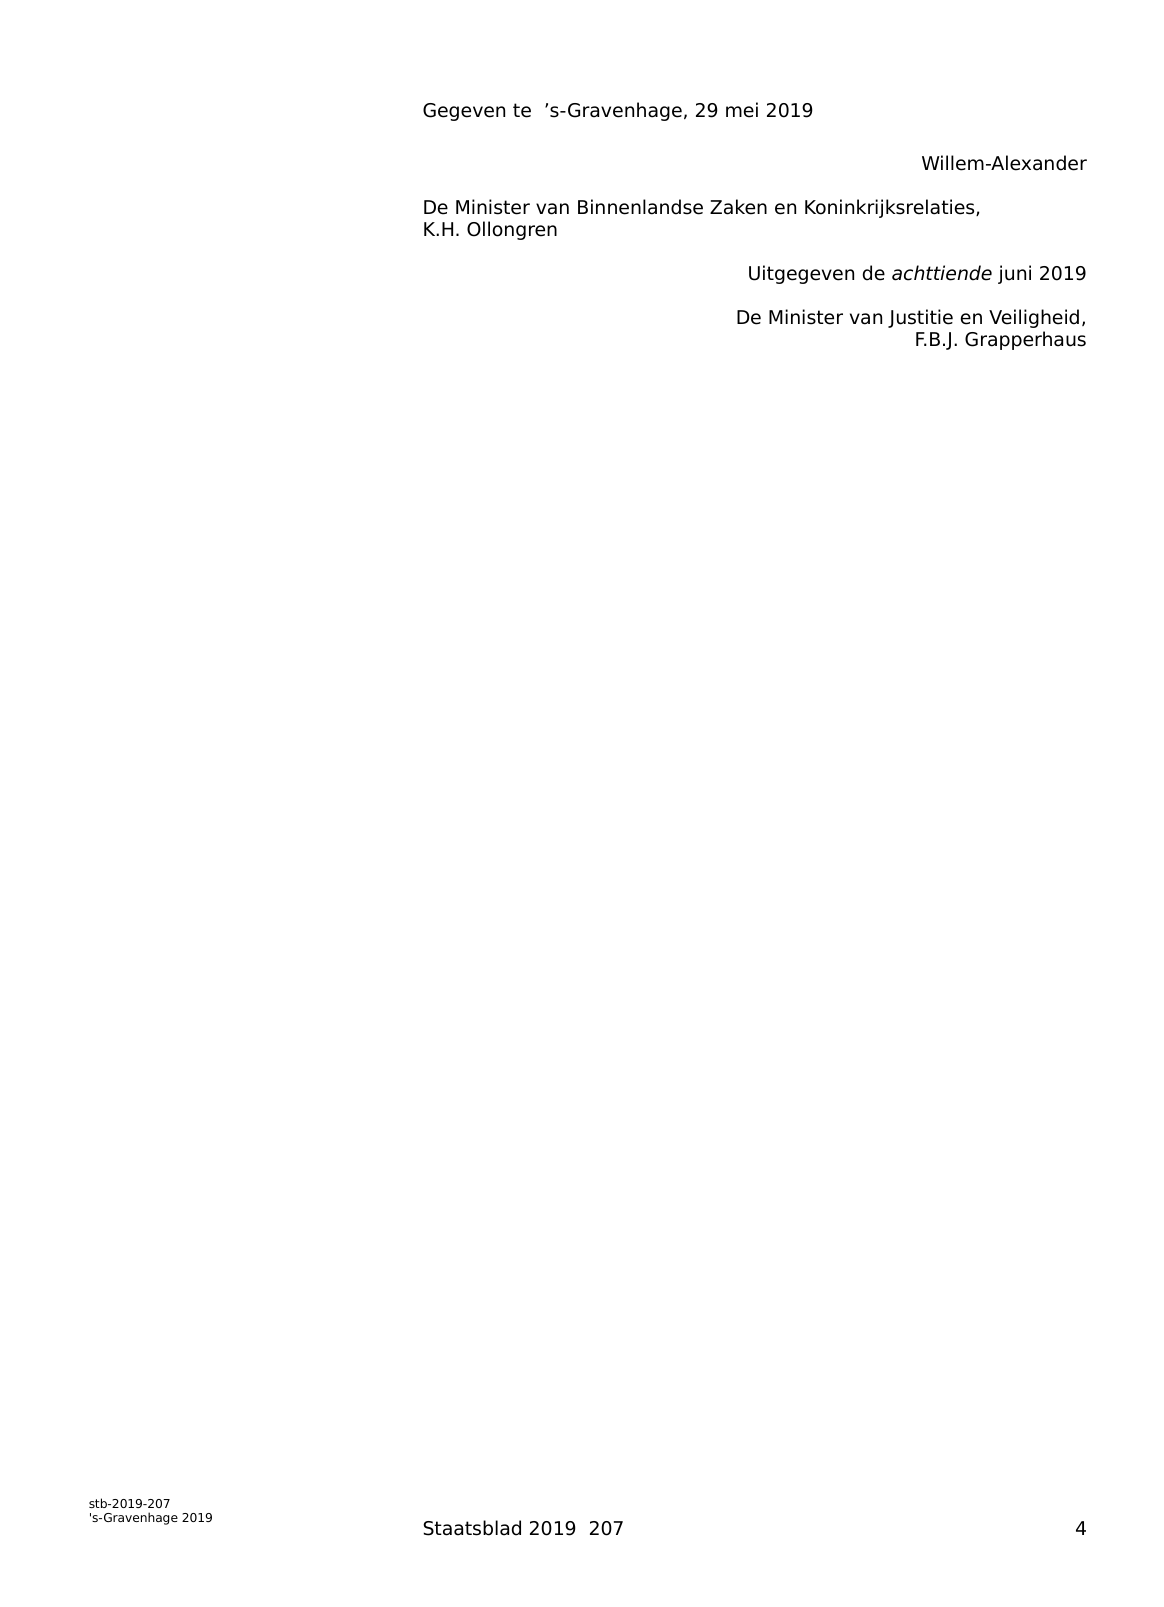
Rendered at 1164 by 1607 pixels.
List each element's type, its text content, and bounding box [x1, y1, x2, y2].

text Uitgegeven de achttiende juni 2019 [422, 263, 1087, 285]
text De Minister van Binnenlandse Zaken en Koninkrijksrelaties, K.H. Ollongren [422, 197, 1087, 241]
text Gegeven te ’s-Gravenhage, 29 mei 2019 [422, 100, 1087, 122]
text stb-2019-207 [88, 1497, 323, 1511]
text De Minister van Justitie en Veiligheid, F.B.J. Grapperhaus [422, 307, 1087, 351]
text 's-Gravenhage 2019 [88, 1511, 323, 1525]
text Willem-Alexander [422, 152, 1087, 174]
